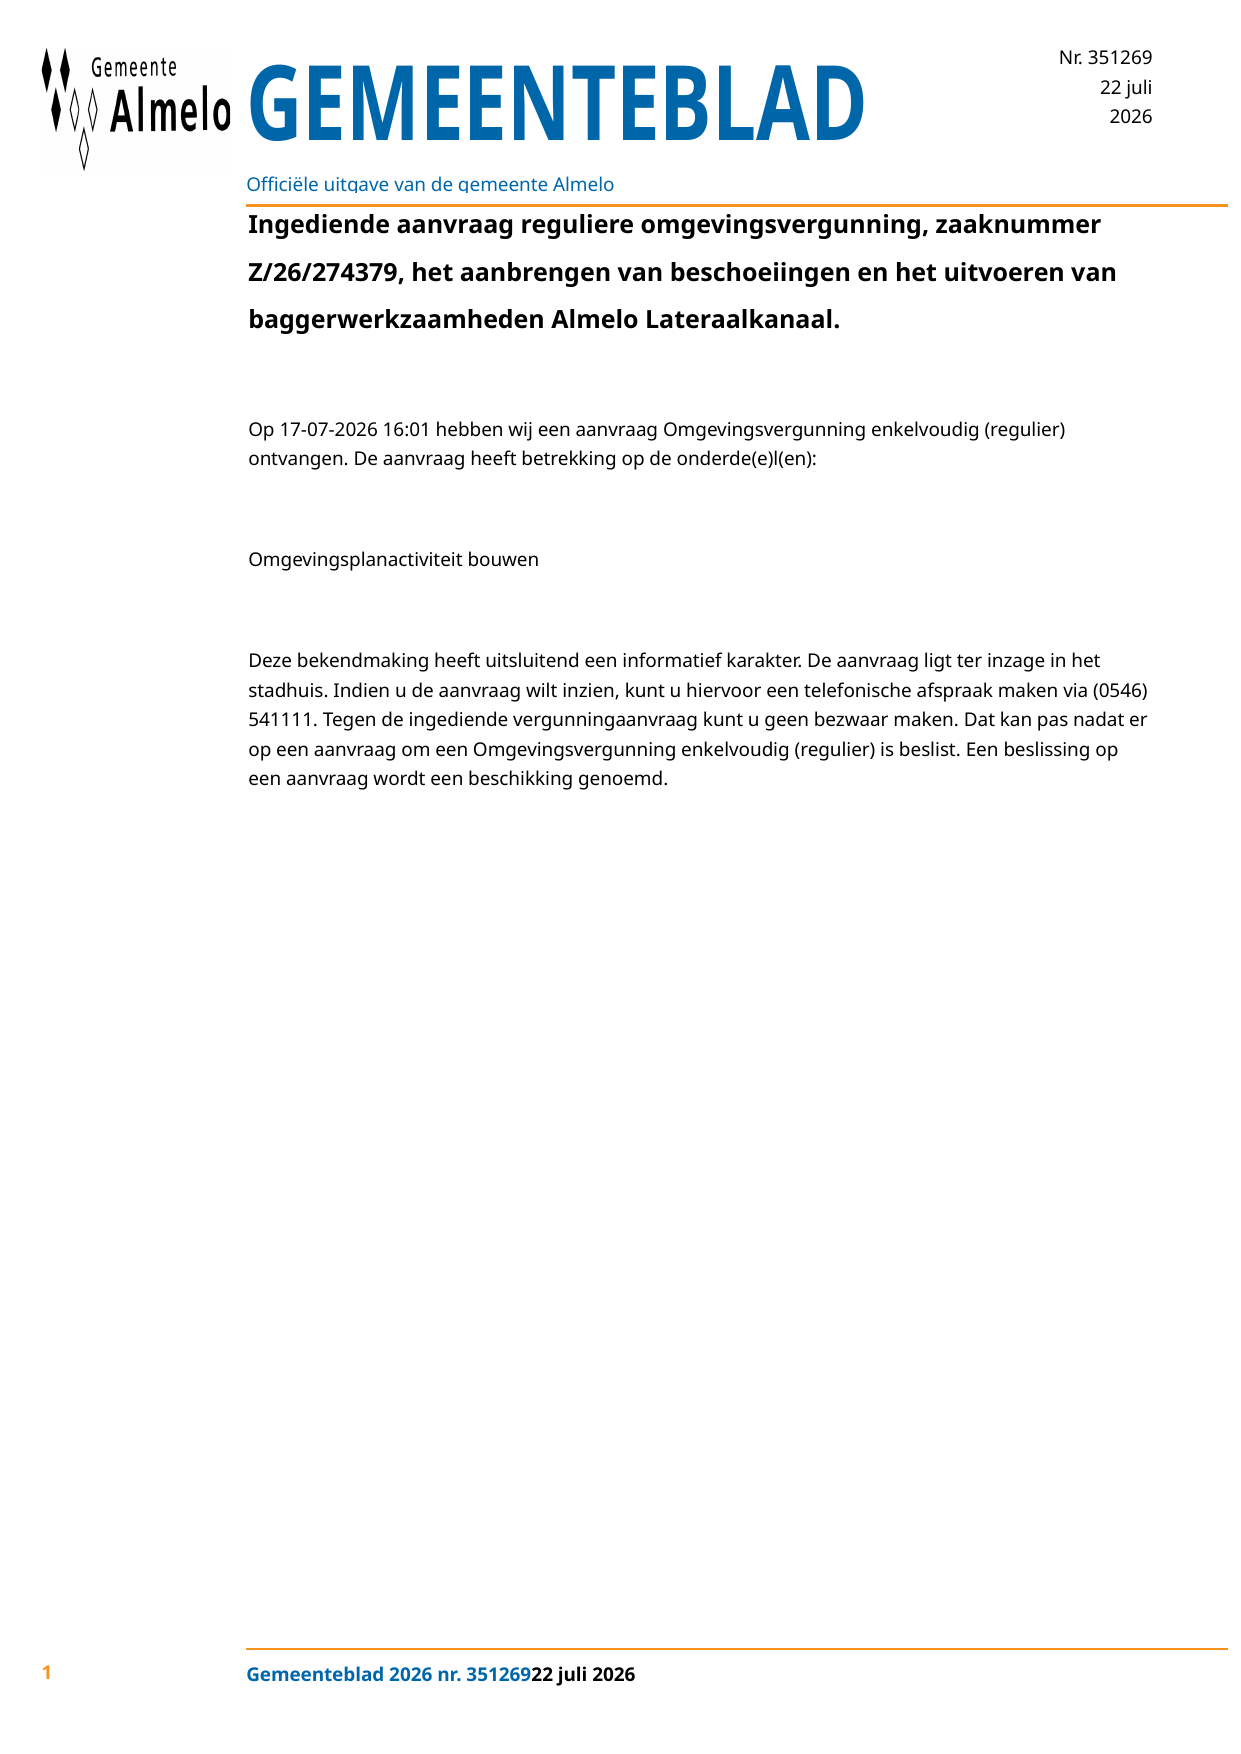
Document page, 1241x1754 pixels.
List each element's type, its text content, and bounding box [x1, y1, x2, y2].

text Ingediende aanvraag reguliere omgevingsvergunning, zaaknummer Z/26/274379, het aanbrengen van beschoeiingen en het uitvoeren van baggerwerkzaamheden Almelo Lateraalkanaal. [248, 207, 1152, 336]
text Omgevingsplanactiviteit bouwen [248, 546, 1152, 572]
text Deze bekendmaking heeft uitsluitend een informatief karakter. De aanvraag ligt ter inzage in het stadhuis. Indien u de aanvraag wilt inzien, kunt u hiervoor een telefonische afspraak maken via (0546) 541111. Tegen de ingediende vergunningaanvraag kunt u geen bezwaar maken. Dat kan pas nadat er op een aanvraag om een Omgevingsvergunning enkelvoudig (regulier) is beslist. Een beslissing op een aanvraag wordt een beschikking genoemd. [248, 647, 1152, 791]
text Op 17-07-2026 16:01 hebben wij een aanvraag Omgevingsvergunning enkelvoudig (regulier) ontvangen. De aanvraag heeft betrekking op de onderde(e)l(en): [248, 416, 1152, 471]
picture [41, 47, 231, 172]
